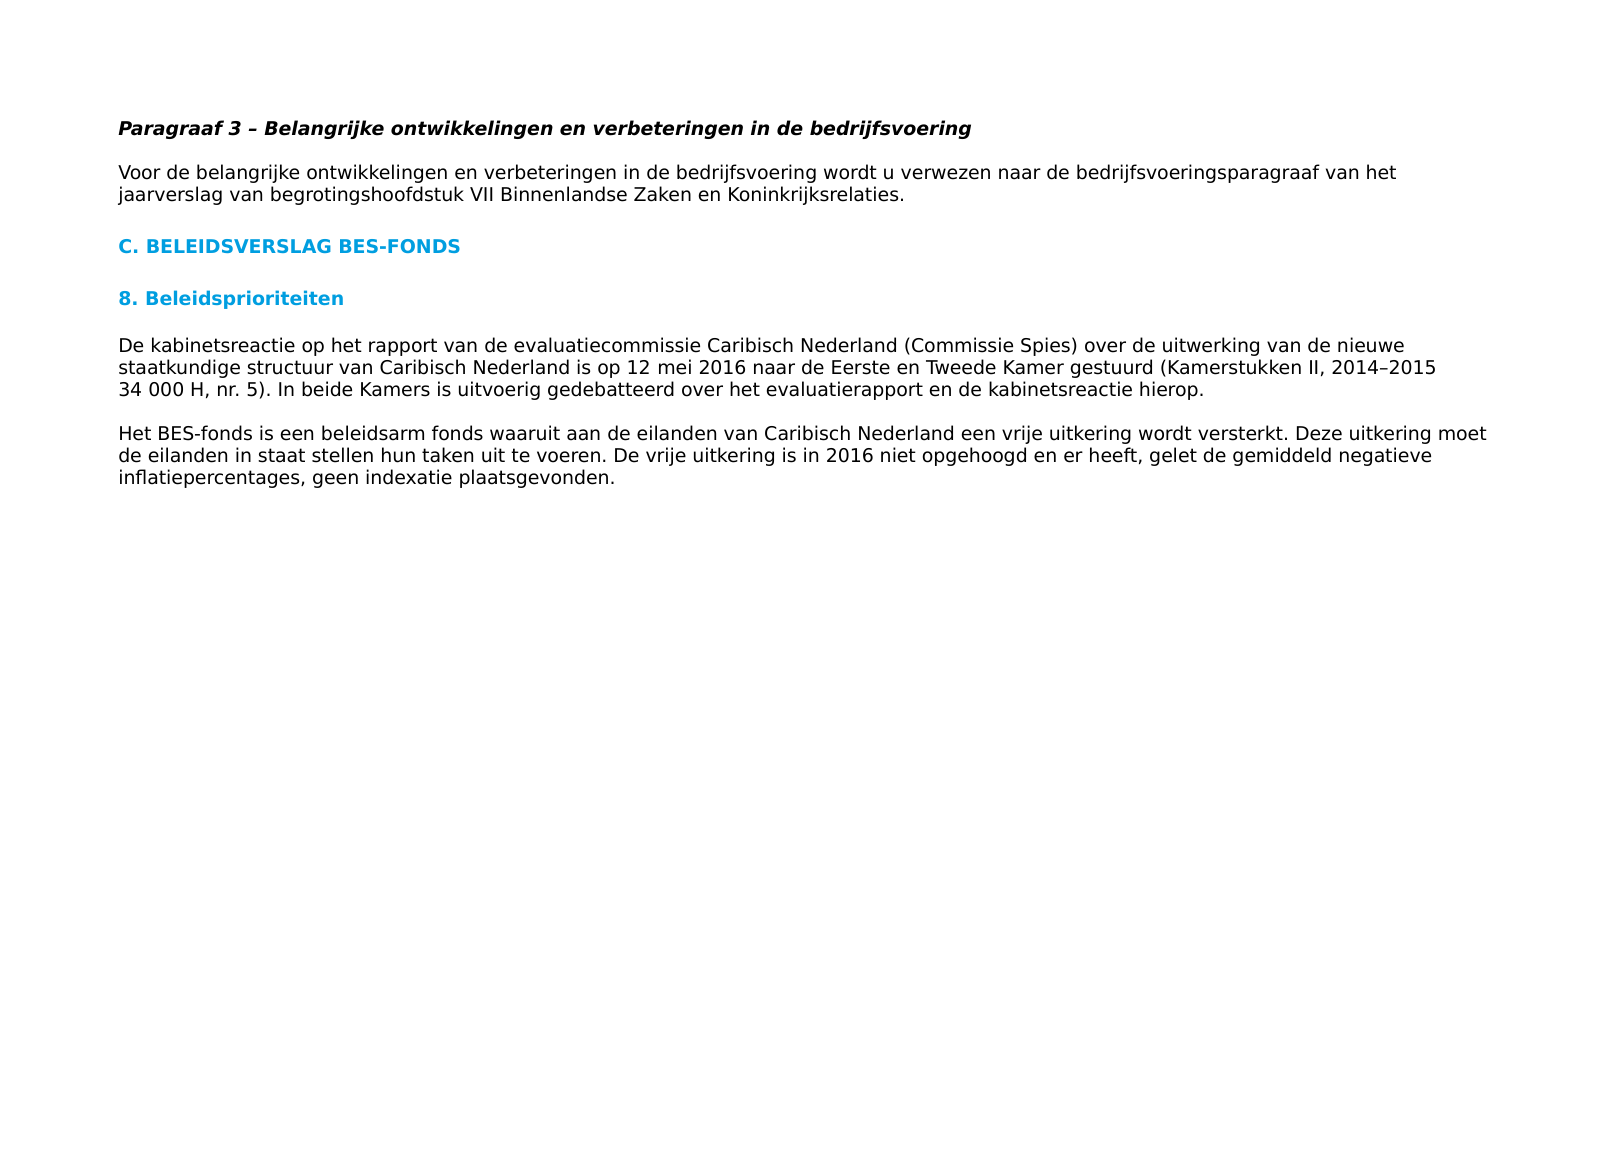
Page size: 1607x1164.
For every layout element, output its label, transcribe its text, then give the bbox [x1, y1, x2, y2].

text Voor de belangrijke ontwikkelingen en verbeteringen in de bedrijfsvoering wordt u verwezen naar de bedrijfsvoeringsparagraaf van het jaarverslag van begrotingshoofdstuk VII Binnenlandse Zaken en Koninkrijksrelaties. [118, 162, 1488, 206]
subtitle C. BELEIDSVERSLAG BES-FONDS [118, 236, 1488, 258]
subtitle 8. Beleidsprioriteiten [118, 288, 1488, 310]
text Het BES-fonds is een beleidsarm fonds waaruit aan de eilanden van Caribisch Nederland een vrije uitkering wordt versterkt. Deze uitkering moet de eilanden in staat stellen hun taken uit te voeren. De vrije uitkering is in 2016 niet opgehoogd en er heeft, gelet de gemiddeld negatieve inflatiepercentages, geen indexatie plaatsgevonden. [118, 423, 1488, 489]
subtitle Paragraaf 3 – Belangrijke ontwikkelingen en verbeteringen in de bedrijfsvoering [118, 118, 1488, 140]
text De kabinetsreactie op het rapport van de evaluatiecommissie Caribisch Nederland (Commissie Spies) over de uitwerking van de nieuwe staatkundige structuur van Caribisch Nederland is op 12 mei 2016 naar de Eerste en Tweede Kamer gestuurd (Kamerstukken II, 2014–2015 34 000 H, nr. 5). In beide Kamers is uitvoerig gedebatteerd over het evaluatierapport en de kabinetsreactie hierop. [118, 335, 1488, 401]
